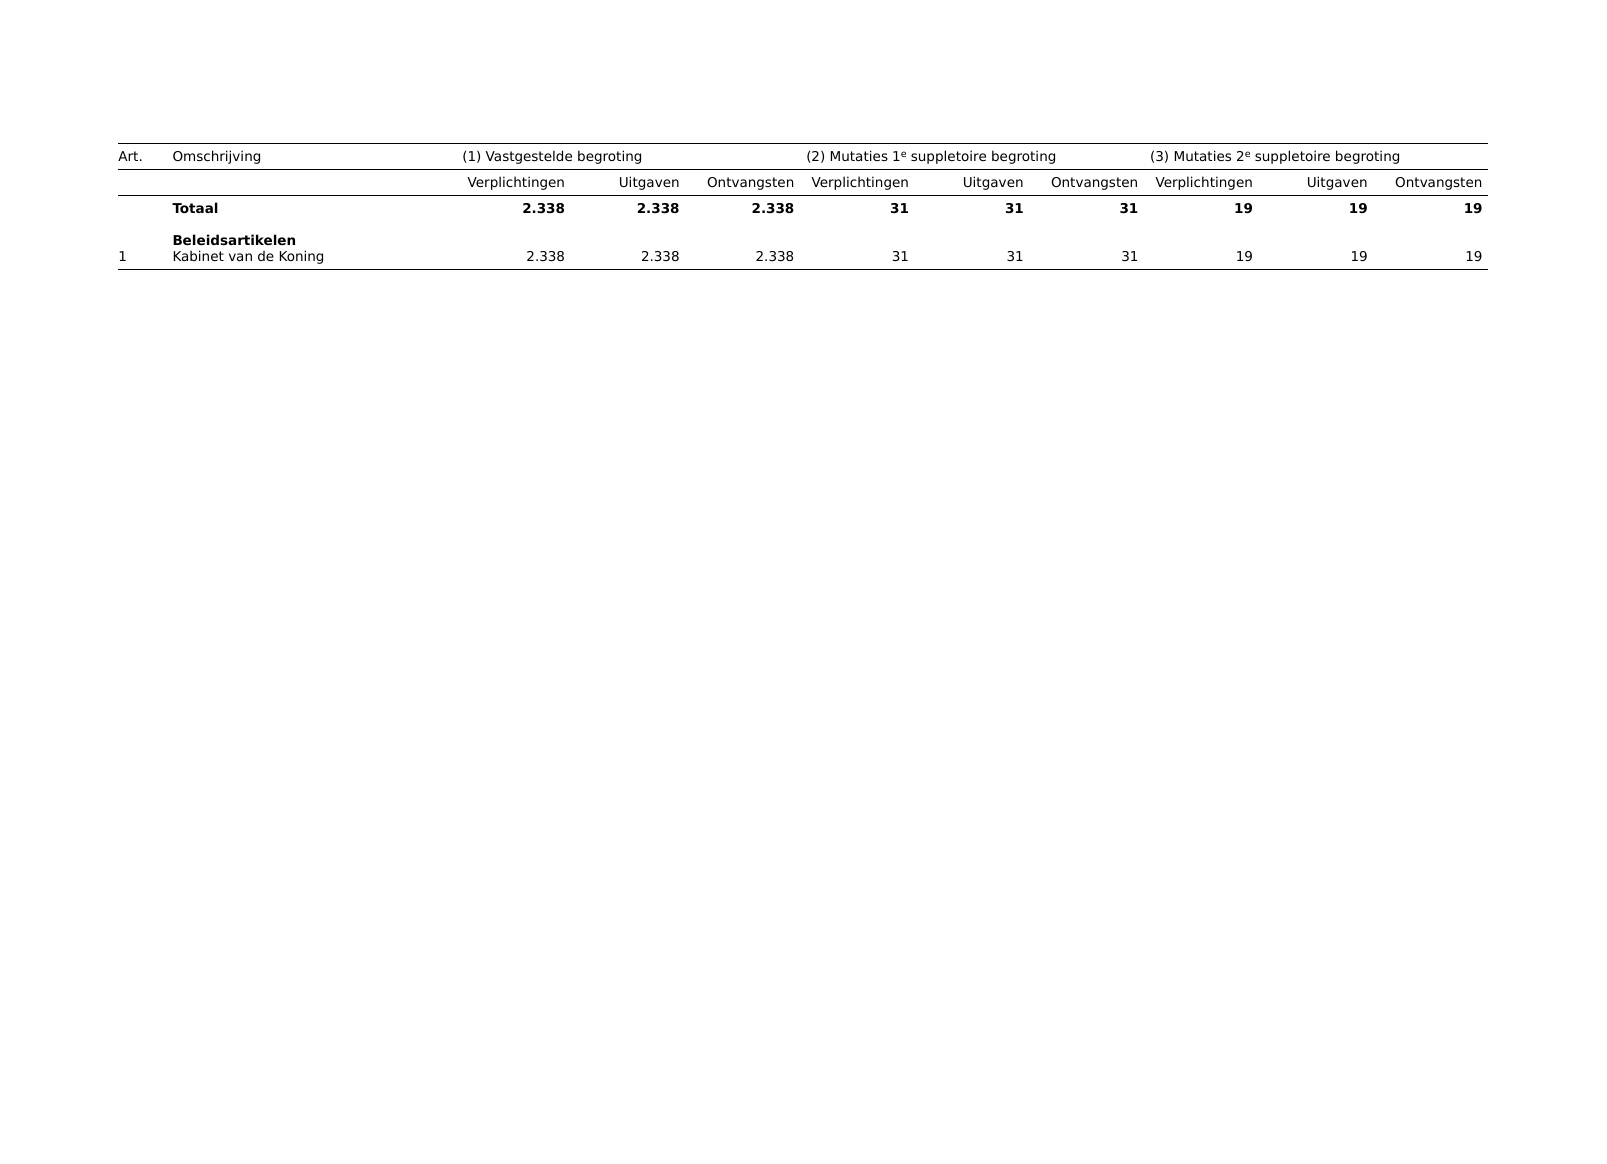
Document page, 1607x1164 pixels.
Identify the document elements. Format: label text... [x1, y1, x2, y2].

table_cell 19 [1259, 196, 1373, 217]
table_cell [685, 217, 800, 233]
table_cell Uitgaven [571, 170, 685, 195]
table_cell Ontvangsten [685, 170, 800, 195]
table_header (3) Mutaties 2e suppletoire begroting [1144, 144, 1488, 169]
table_cell [1259, 217, 1373, 233]
table_cell Uitgaven [1259, 170, 1373, 195]
table_cell Uitgaven [915, 170, 1029, 195]
table_cell 2.338 [456, 196, 571, 217]
table_cell 19 [1144, 196, 1259, 217]
table_cell [685, 233, 800, 248]
table_cell [800, 217, 915, 233]
table_cell [456, 217, 571, 233]
table_cell [571, 217, 685, 233]
table_cell 1 [118, 248, 166, 269]
table_cell Verplichtingen [1144, 170, 1259, 195]
table_cell Ontvangsten [1029, 170, 1144, 195]
table_cell [915, 217, 1029, 233]
table_cell 2.338 [685, 196, 800, 217]
table_cell 2.338 [456, 248, 571, 269]
table_cell 19 [1144, 248, 1259, 269]
table_cell 2.338 [571, 196, 685, 217]
table_cell [118, 196, 166, 217]
table_cell 31 [1029, 196, 1144, 217]
table_cell [456, 233, 571, 248]
table_cell [166, 217, 456, 233]
table_header Art. [118, 144, 166, 169]
table_cell 2.338 [685, 248, 800, 269]
table_cell 31 [915, 196, 1029, 217]
table_header (2) Mutaties 1e suppletoire begroting [800, 144, 1144, 169]
table_cell [1029, 217, 1144, 233]
table_cell 31 [915, 248, 1029, 269]
table_cell Verplichtingen [800, 170, 915, 195]
table_cell [1144, 217, 1259, 233]
table_cell 31 [800, 196, 915, 217]
table_cell Verplichtingen [456, 170, 571, 195]
table_cell 31 [800, 248, 915, 269]
table_cell [915, 233, 1029, 248]
table_cell [1144, 233, 1259, 248]
table_cell Beleidsartikelen [166, 233, 456, 248]
table_cell [1373, 217, 1488, 233]
table_cell [1373, 233, 1488, 248]
table_cell 2.338 [571, 248, 685, 269]
table_cell [1029, 233, 1144, 248]
table_cell [571, 233, 685, 248]
table_cell 19 [1373, 196, 1488, 217]
table_cell 19 [1259, 248, 1373, 269]
table_cell Totaal [166, 196, 456, 217]
table_cell Ontvangsten [1373, 170, 1488, 195]
table_cell 31 [1029, 248, 1144, 269]
table_header Omschrijving [166, 144, 456, 169]
table_cell 19 [1373, 248, 1488, 269]
table_header (1) Vastgestelde begroting [456, 144, 800, 169]
table_cell [118, 170, 166, 195]
table_cell Kabinet van de Koning [166, 248, 456, 269]
table_cell [166, 170, 456, 195]
table_cell [1259, 233, 1373, 248]
table_cell [118, 217, 166, 233]
table_cell [800, 233, 915, 248]
table_cell [118, 233, 166, 248]
